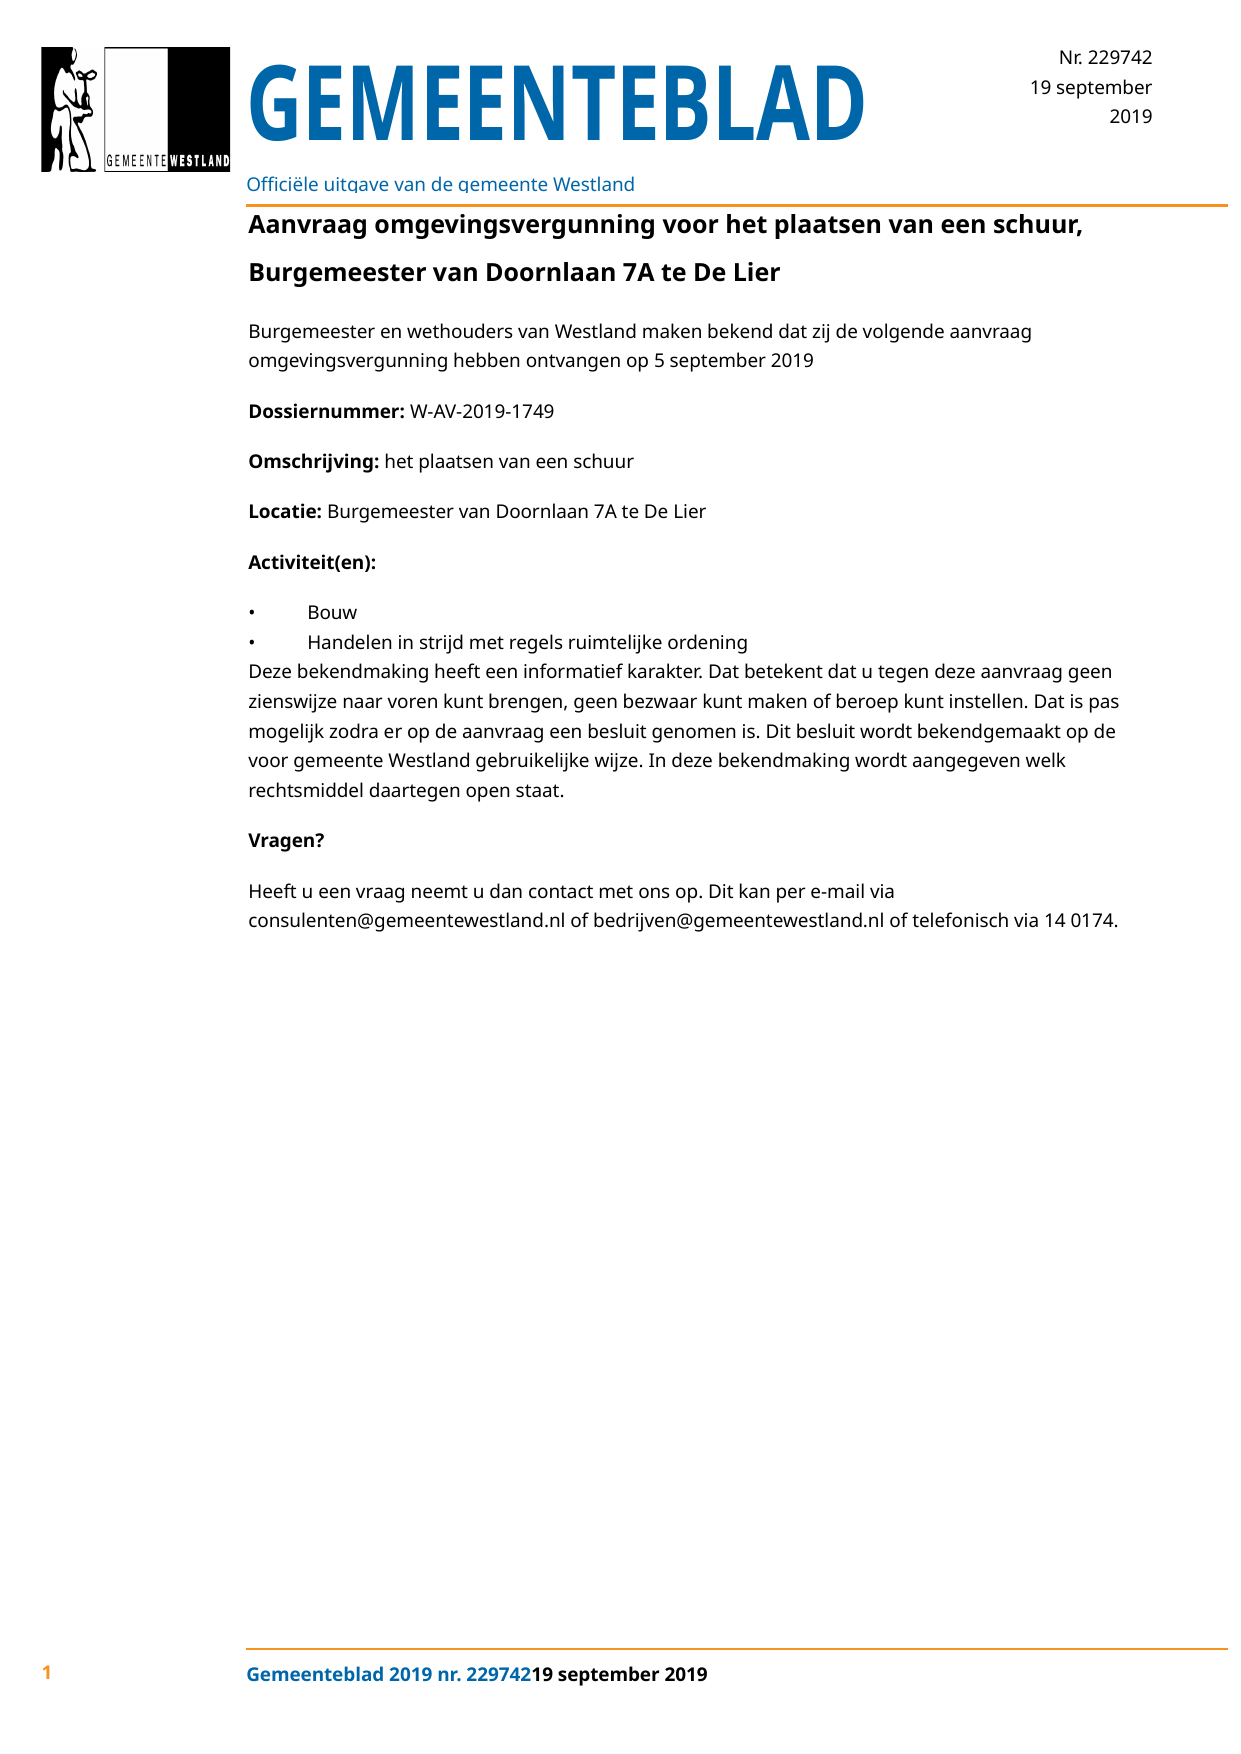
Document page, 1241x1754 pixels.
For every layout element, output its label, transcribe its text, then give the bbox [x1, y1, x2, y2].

text Dossiernummer: W-AV-2019-1749 [248, 398, 1152, 424]
text Aanvraag omgevingsvergunning voor het plaatsen van een schuur, Burgemeester van Doornlaan 7A te De Lier [248, 207, 1152, 288]
list Handelen in strijd met regels ruimtelijke ordening [248, 629, 1152, 655]
picture [41, 47, 231, 172]
text Activiteit(en): [248, 549, 1152, 575]
text Vragen? [248, 827, 1152, 853]
text Burgemeester en wethouders van Westland maken bekend dat zij de volgende aanvraag omgevingsvergunning hebben ontvangen op 5 september 2019 [248, 318, 1152, 373]
text Omschrijving: het plaatsen van een schuur [248, 448, 1152, 474]
text Locatie: Burgemeester van Doornlaan 7A te De Lier [248, 499, 1152, 524]
list Bouw [248, 599, 1152, 625]
text Deze bekendmaking heeft een informatief karakter. Dat betekent dat u tegen deze aanvraag geen zienswijze naar voren kunt brengen, geen bezwaar kunt maken of beroep kunt instellen. Dat is pas mogelijk zodra er op de aanvraag een besluit genomen is. Dit besluit wordt bekendgemaakt op de voor gemeente Westland gebruikelijke wijze. In deze bekendmaking wordt aangegeven welk rechtsmiddel daartegen open staat. [248, 659, 1152, 803]
text Heeft u een vraag neemt u dan contact met ons op. Dit kan per e-mail via consulenten@gemeentewestland.nl of bedrijven@gemeentewestland.nl of telefonisch via 14 0174. [248, 878, 1152, 933]
